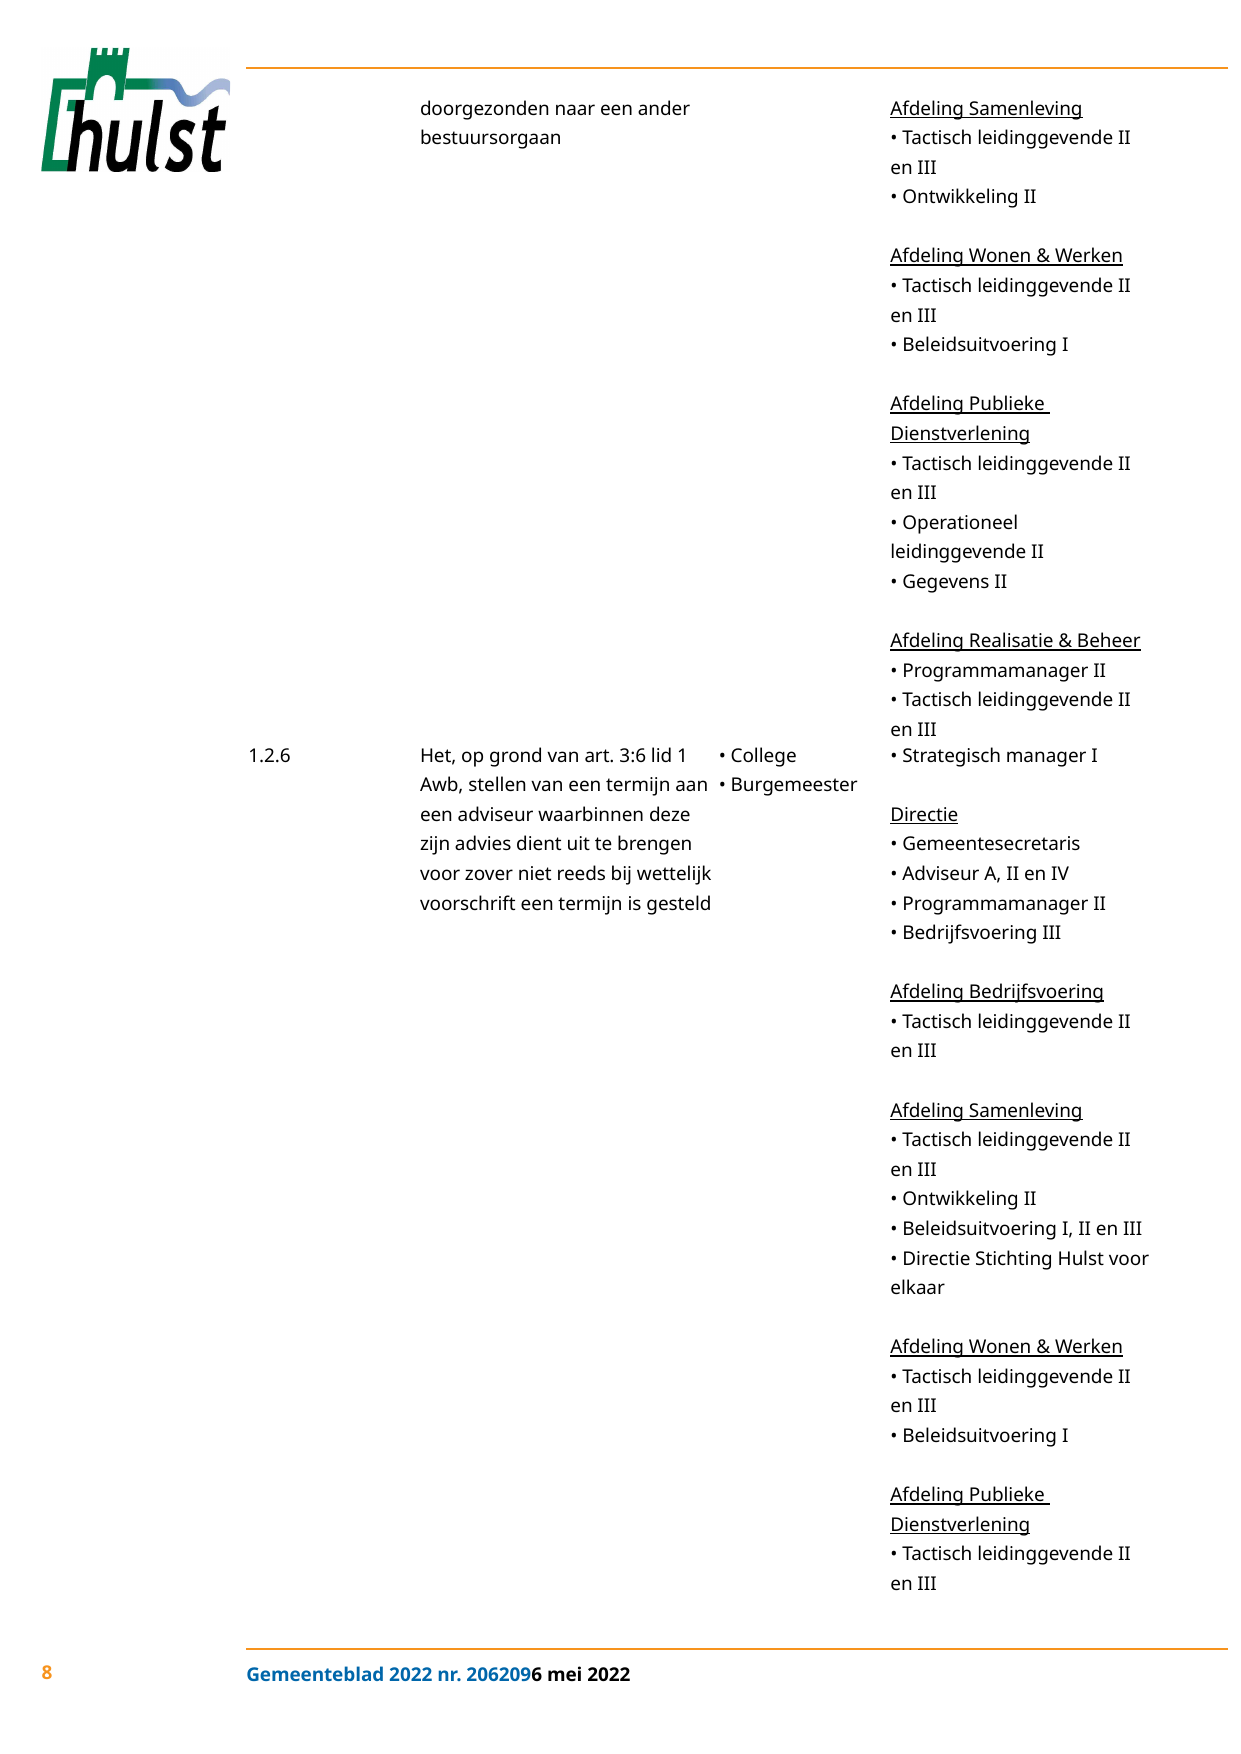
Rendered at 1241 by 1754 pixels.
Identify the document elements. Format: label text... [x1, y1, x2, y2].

table_cell Afdeling Samenleving • Tactisch leidinggevende II en III • Ontwikkeling II Afdeling Wonen & Werken • Tactisch leidinggevende II en III • Beleidsuitvoering I Afdeling Publieke Dienstverlening • Tactisch leidinggevende II en III • Operationeel leidinggevende II • Gegevens II Afdeling Realisatie & Beheer • Programmamanager II • Tactisch leidinggevende II en III [890, 95, 1152, 742]
picture [41, 47, 231, 172]
table_cell [248, 95, 420, 742]
table_cell • Strategisch manager I Directie • Gemeentesecretaris • Adviseur A, II en IV • Programmamanager II • Bedrijfsvoering III Afdeling Bedrijfsvoering • Tactisch leidinggevende II en III Afdeling Samenleving • Tactisch leidinggevende II en III • Ontwikkeling II • Beleidsuitvoering I, II en III • Directie Stichting Hulst voor elkaar Afdeling Wonen & Werken • Tactisch leidinggevende II en III • Beleidsuitvoering I Afdeling Publieke Dienstverlening • Tactisch leidinggevende II en III [890, 742, 1152, 1596]
table_cell doorgezonden naar een ander bestuursorgaan [420, 95, 718, 742]
table_cell [719, 95, 890, 742]
table_cell • College • Burgemeester [719, 742, 890, 1596]
table_cell 1.2.6 [248, 742, 420, 1596]
table_cell Het, op grond van art. 3:6 lid 1 Awb, stellen van een termijn aan een adviseur waarbinnen deze zijn advies dient uit te brengen voor zover niet reeds bij wettelijk voorschrift een termijn is gesteld [420, 742, 718, 1596]
